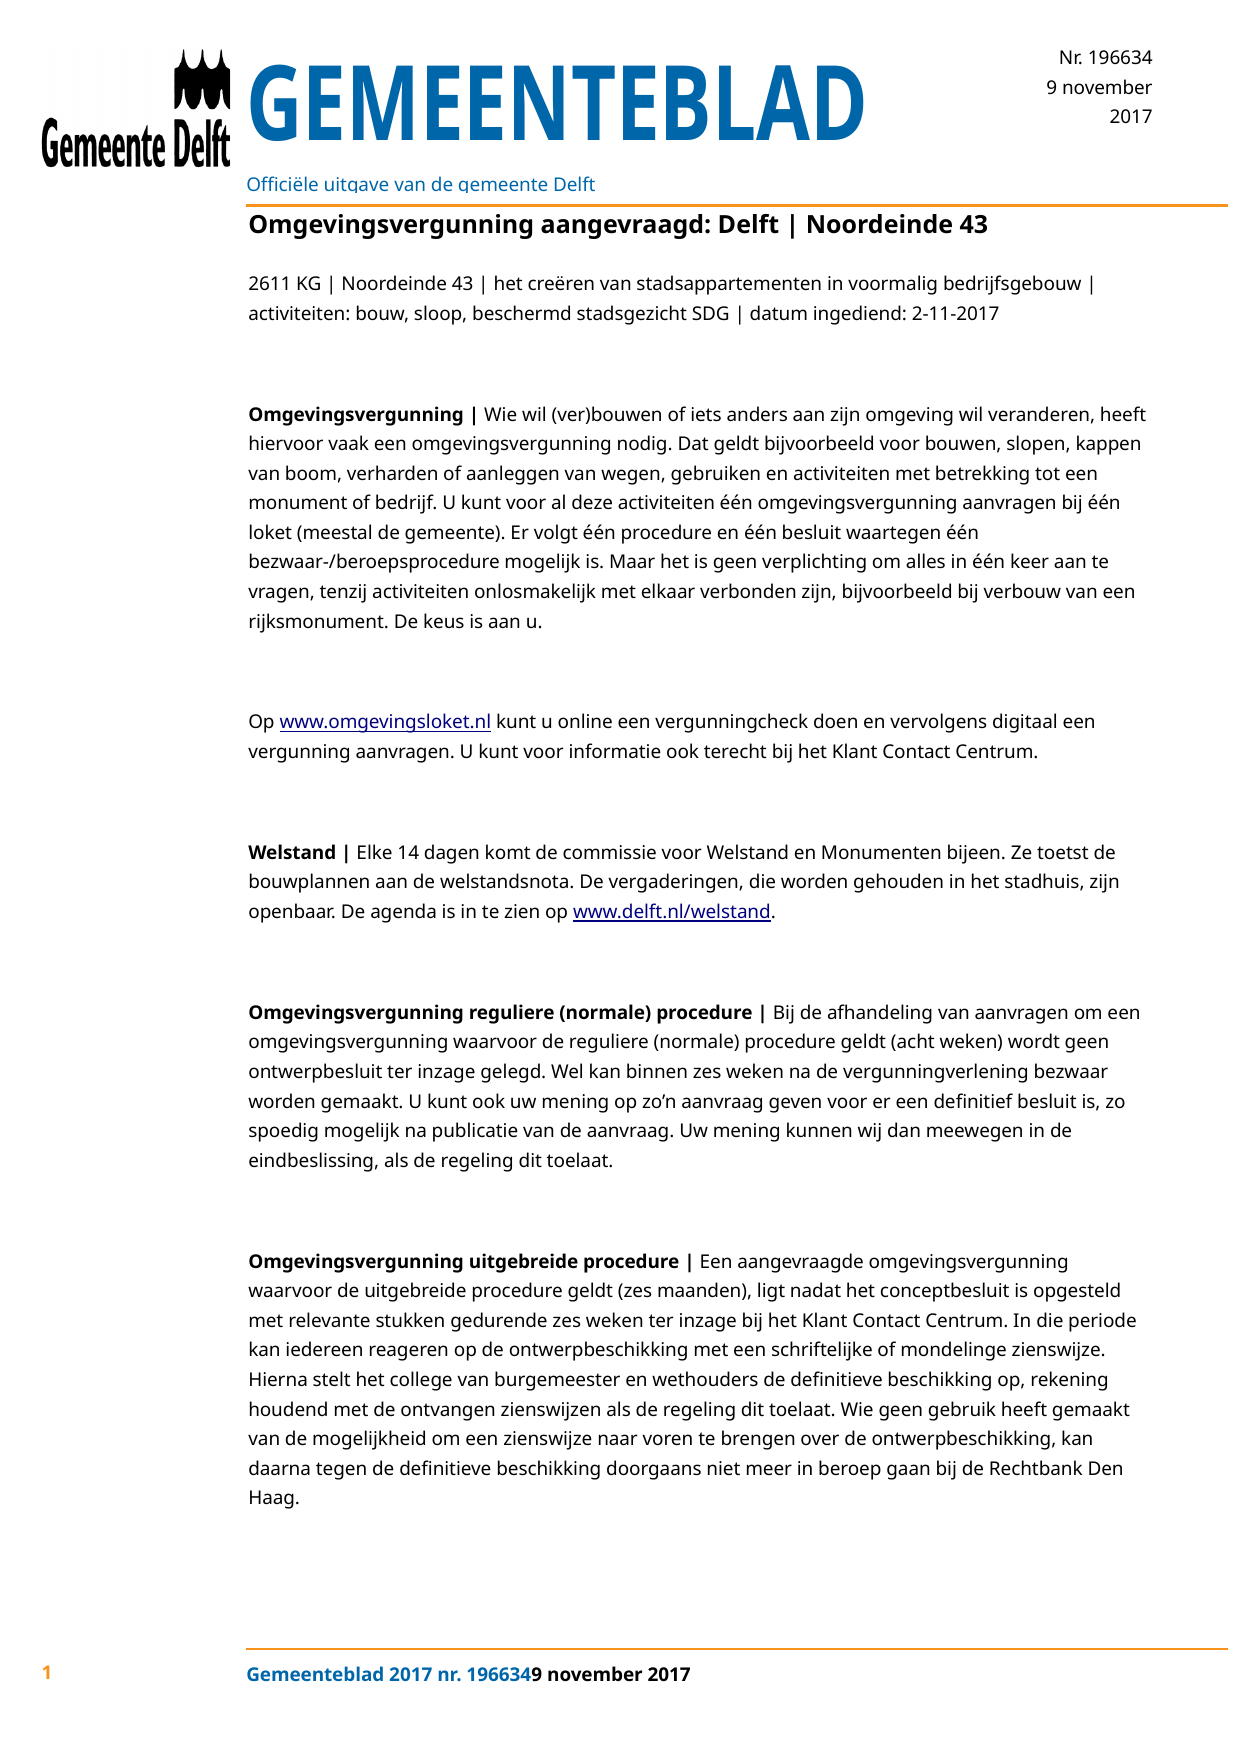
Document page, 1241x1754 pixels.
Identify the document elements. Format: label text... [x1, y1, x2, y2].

text Omgevingsvergunning | Wie wil (ver)bouwen of iets anders aan zijn omgeving wil veranderen, heeft hiervoor vaak een omgevingsvergunning nodig. Dat geldt bijvoorbeeld voor bouwen, slopen, kappen van boom, verharden of aanleggen van wegen, gebruiken en activiteiten met betrekking tot een monument of bedrijf. U kunt voor al deze activiteiten één omgevingsvergunning aanvragen bij één loket (meestal de gemeente). Er volgt één procedure en één besluit waartegen één bezwaar-/beroepsprocedure mogelijk is. Maar het is geen verplichting om alles in één keer aan te vragen, tenzij activiteiten onlosmakelijk met elkaar verbonden zijn, bijvoorbeeld bij verbouw van een rijksmonument. De keus is aan u. [248, 401, 1152, 633]
text 2611 KG | Noordeinde 43 | het creëren van stadsappartementen in voormalig bedrijfsgebouw | activiteiten: bouw, sloop, beschermd stadsgezicht SDG | datum ingediend: 2-11-2017 [248, 270, 1152, 326]
text Omgevingsvergunning uitgebreide procedure | Een aangevraagde omgevingsvergunning waarvoor de uitgebreide procedure geldt (zes maanden), ligt nadat het conceptbesluit is opgesteld met relevante stukken gedurende zes weken ter inzage bij het Klant Contact Centrum. In die periode kan iedereen reageren op de ontwerpbeschikking met een schriftelijke of mondelinge zienswijze. Hierna stelt het college van burgemeester en wethouders de definitieve beschikking op, rekening houdend met de ontvangen zienswijzen als de regeling dit toelaat. Wie geen gebruik heeft gemaakt van de mogelijkheid om een zienswijze naar voren te brengen over de ontwerpbeschikking, kan daarna tegen de definitieve beschikking doorgaans niet meer in beroep gaan bij de Rechtbank Den Haag. [248, 1248, 1152, 1510]
text Omgevingsvergunning reguliere (normale) procedure | Bij de afhandeling van aanvragen om een omgevingsvergunning waarvoor de reguliere (normale) procedure geldt (acht weken) wordt geen ontwerpbesluit ter inzage gelegd. Wel kan binnen zes weken na de vergunningverlening bezwaar worden gemaakt. U kunt ook uw mening op zo’n aanvraag geven voor er een definitief besluit is, zo spoedig mogelijk na publicatie van de aanvraag. Uw mening kunnen wij dan meewegen in de eindbeslissing, als de regeling dit toelaat. [248, 999, 1152, 1173]
text Op www.omgevingsloket.nl kunt u online een vergunningcheck doen en vervolgens digitaal een vergunning aanvragen. U kunt voor informatie ook terecht bij het Klant Contact Centrum. [248, 709, 1152, 764]
text Welstand | Elke 14 dagen komt de commissie voor Welstand en Monumenten bijeen. Ze toetst de bouwplannen aan de welstandsnota. De vergaderingen, die worden gehouden in het stadhuis, zijn openbaar. De agenda is in te zien op www.delft.nl/welstand. [248, 839, 1152, 924]
text Omgevingsvergunning aangevraagd: Delft | Noordeinde 43 [248, 207, 1152, 241]
picture [41, 47, 231, 172]
